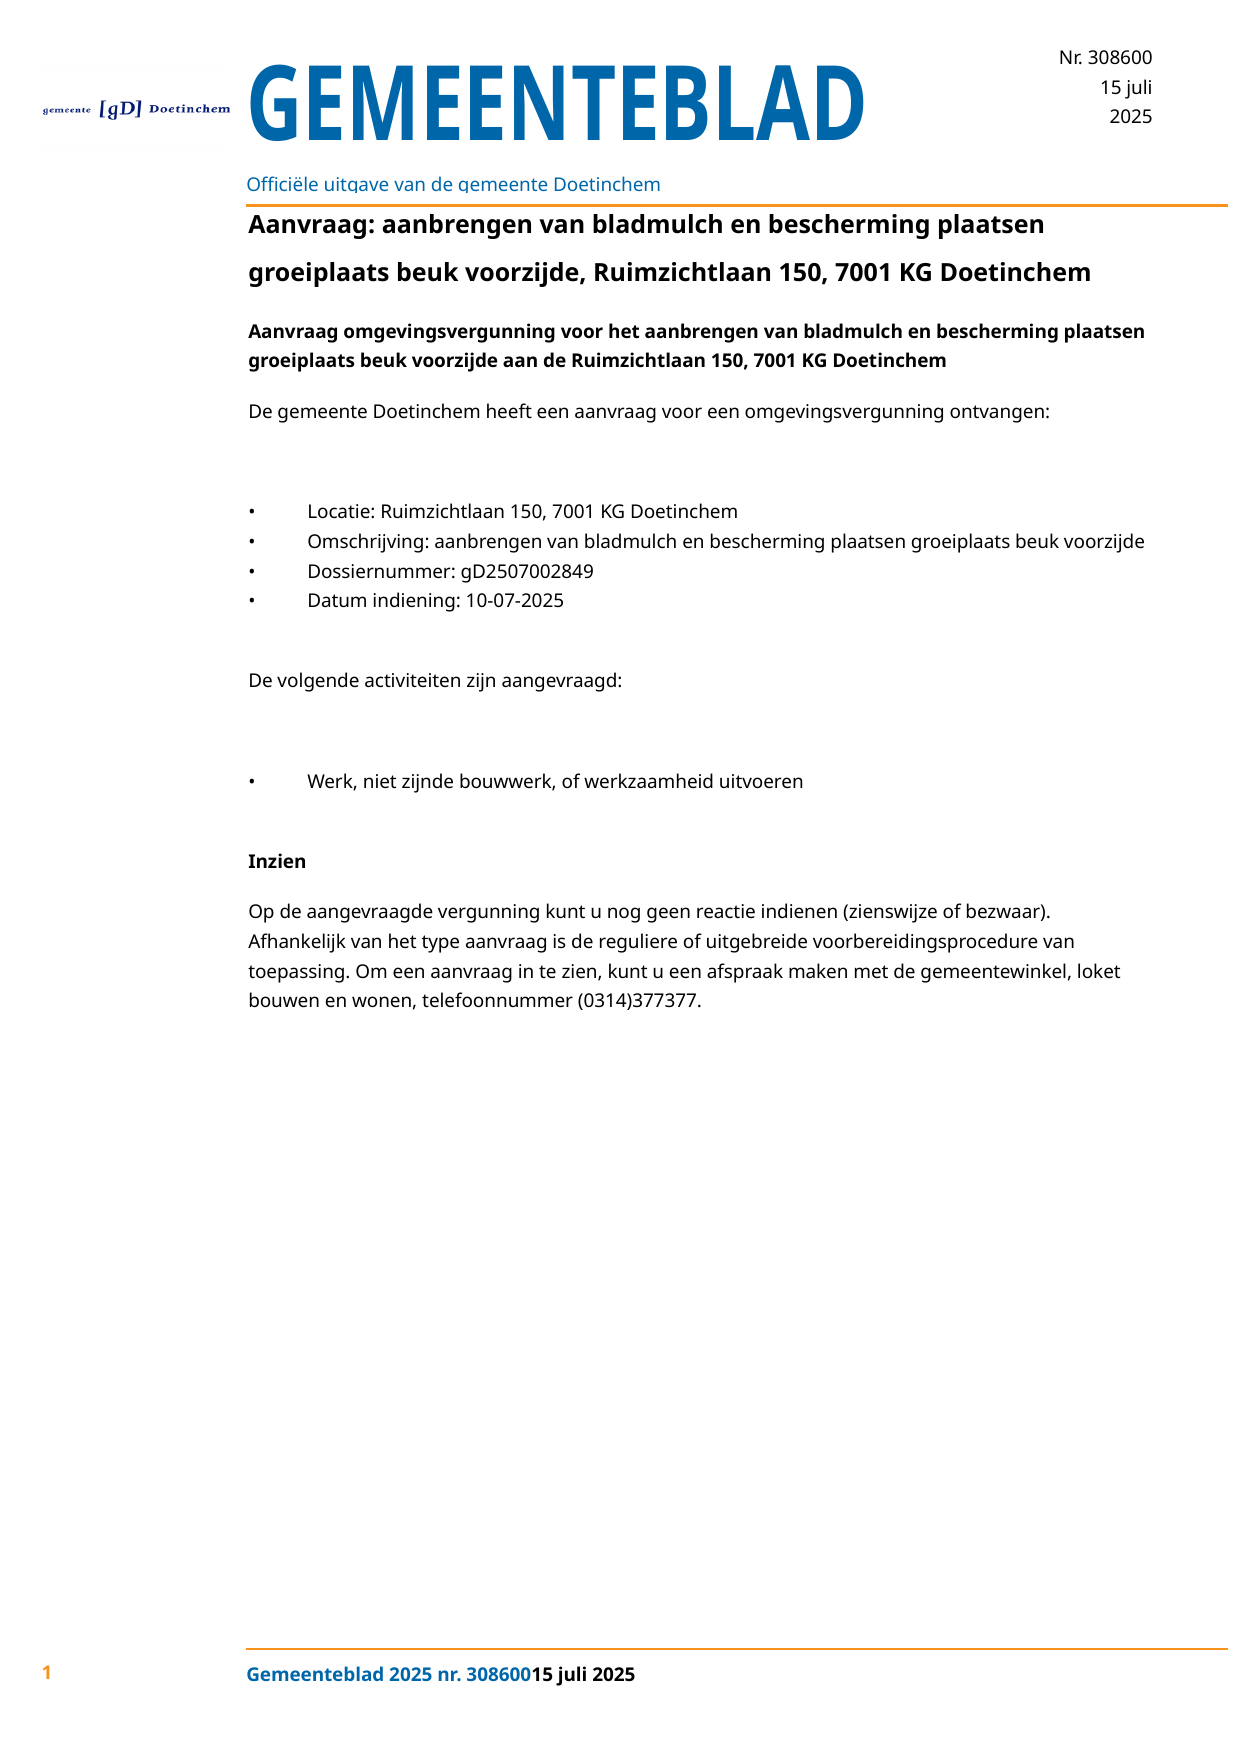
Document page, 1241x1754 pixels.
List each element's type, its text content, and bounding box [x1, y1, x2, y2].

text Aanvraag: aanbrengen van bladmulch en bescherming plaatsen groeiplaats beuk voorzijde, Ruimzichtlaan 150, 7001 KG Doetinchem [248, 207, 1152, 288]
list Datum indiening: 10-07-2025 [248, 587, 1152, 613]
list Werk, niet zijnde bouwwerk, of werkzaamheid uitvoeren [248, 768, 1152, 794]
list Locatie: Ruimzichtlaan 150, 7001 KG Doetinchem [248, 499, 1152, 524]
list Dossiernummer: gD2507002849 [248, 558, 1152, 584]
text Op de aangevraagde vergunning kunt u nog geen reactie indienen (zienswijze of bezwaar). Afhankelijk van het type aanvraag is de reguliere of uitgebreide voorbereidingsprocedure van toepassing. Om een aanvraag in te zien, kunt u een afspraak maken met de gemeentewinkel, loket bouwen en wonen, telefoonnummer (0314)377377. [248, 899, 1152, 1013]
text Aanvraag omgevingsvergunning voor het aanbrengen van bladmulch en bescherming plaatsen groeiplaats beuk voorzijde aan de Ruimzichtlaan 150, 7001 KG Doetinchem [248, 318, 1152, 373]
text Inzien [248, 848, 1152, 874]
list Omschrijving: aanbrengen van bladmulch en bescherming plaatsen groeiplaats beuk voorzijde [248, 528, 1152, 554]
picture [41, 47, 231, 172]
text De volgende activiteiten zijn aangevraagd: [248, 667, 1152, 693]
text De gemeente Doetinchem heeft een aanvraag voor een omgevingsvergunning ontvangen: [248, 398, 1152, 424]
